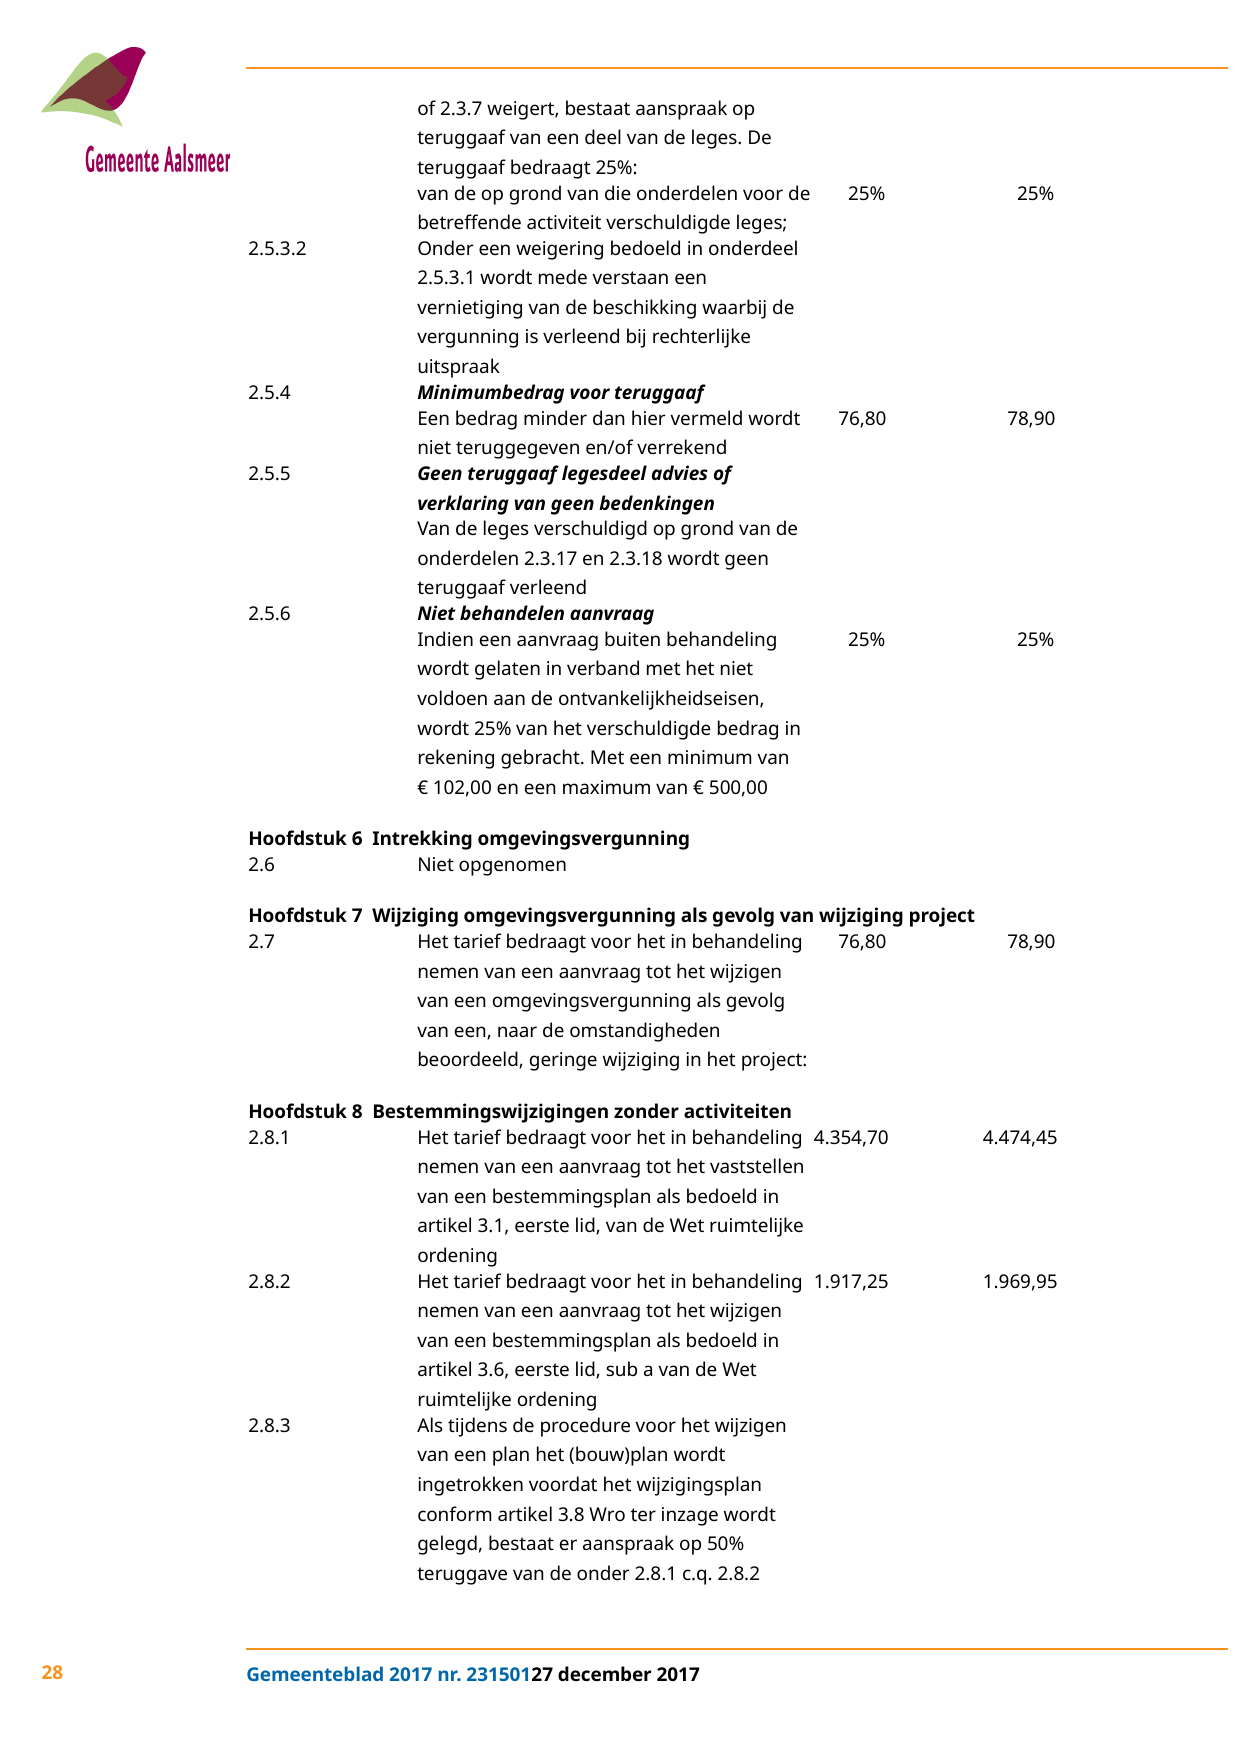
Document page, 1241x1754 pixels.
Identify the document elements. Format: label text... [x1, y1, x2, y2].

table_cell Onder een weigering bedoeld in onderdeel 2.5.3.1 wordt mede verstaan een vernietiging van de beschikking waarbij de vergunning is verleend bij rechterlijke uitspraak [417, 235, 814, 379]
table_cell [814, 851, 983, 877]
table_cell Minimumbedrag voor teruggaaf [417, 379, 814, 405]
table_cell 1.917,25 [814, 1268, 983, 1412]
table_cell [814, 1098, 983, 1124]
table_cell [814, 460, 983, 515]
table_cell 2.5.6 [248, 600, 417, 626]
table_cell Hoofdstuk 7 Wijziging omgevingsvergunning als gevolg van wijziging project [248, 903, 1152, 928]
table_cell 78,90 [983, 928, 1152, 1072]
table_cell 4.474,45 [983, 1124, 1152, 1268]
table_cell 2.5.3.2 [248, 235, 417, 379]
table_cell 2.8.3 [248, 1412, 417, 1586]
table_cell 25% [814, 626, 983, 800]
table_cell [983, 1412, 1152, 1586]
table_cell 76,80 [814, 405, 983, 460]
table_cell [983, 460, 1152, 515]
table_cell 2.8.1 [248, 1124, 417, 1268]
table_cell 2.5.4 [248, 379, 417, 405]
table_cell [417, 1073, 814, 1098]
table_cell [248, 180, 417, 235]
table_cell Niet behandelen aanvraag [417, 600, 814, 626]
table_cell [248, 1073, 417, 1098]
table_cell of 2.3.7 weigert, bestaat aanspraak op teruggaaf van een deel van de leges. De teruggaaf bedraagt 25%: [417, 95, 814, 180]
table_cell [417, 877, 814, 903]
table_cell [814, 600, 983, 626]
table_cell [248, 877, 417, 903]
table_cell Het tarief bedraagt voor het in behandeling nemen van een aanvraag tot het wijzigen van een omgevingsvergunning als gevolg van een, naar de omstandigheden beoordeeld, geringe wijziging in het project: [417, 928, 814, 1072]
table_cell [248, 95, 417, 180]
table_cell 4.354,70 [814, 1124, 983, 1268]
table_cell [814, 95, 983, 180]
table_cell [983, 600, 1152, 626]
table_cell 25% [814, 180, 983, 235]
table_cell 2.5.5 [248, 460, 417, 515]
table_cell Als tijdens de procedure voor het wijzigen van een plan het (bouw)plan wordt ingetrokken voordat het wijzigingsplan conform artikel 3.8 Wro ter inzage wordt gelegd, bestaat er aanspraak op 50% teruggave van de onder 2.8.1 c.q. 2.8.2 [417, 1412, 814, 1586]
table_cell 25% [983, 626, 1152, 800]
table_cell [983, 515, 1152, 600]
table_cell [983, 235, 1152, 379]
table_cell [983, 1073, 1152, 1098]
table_cell [814, 877, 983, 903]
table_cell [814, 1412, 983, 1586]
table_cell [983, 825, 1152, 851]
table_cell [814, 825, 983, 851]
table_cell [983, 1098, 1152, 1124]
table_cell [814, 800, 983, 825]
table_cell 2.6 [248, 851, 417, 877]
table_cell 78,90 [983, 405, 1152, 460]
table_cell Het tarief bedraagt voor het in behandeling nemen van een aanvraag tot het vaststellen van een bestemmingsplan als bedoeld in artikel 3.1, eerste lid, van de Wet ruimtelijke ordening [417, 1124, 814, 1268]
table_cell [814, 515, 983, 600]
table_cell Een bedrag minder dan hier vermeld wordt niet teruggegeven en/of verrekend [417, 405, 814, 460]
table_cell [248, 405, 417, 460]
table_cell [983, 877, 1152, 903]
table_cell [814, 379, 983, 405]
table_cell 2.7 [248, 928, 417, 1072]
table_cell Indien een aanvraag buiten behandeling wordt gelaten in verband met het niet voldoen aan de ontvankelijkheidseisen, wordt 25% van het verschuldigde bedrag in rekening gebracht. Met een minimum van € 102,00 en een maximum van € 500,00 [417, 626, 814, 800]
table_cell Van de leges verschuldigd op grond van de onderdelen 2.3.17 en 2.3.18 wordt geen teruggaaf verleend [417, 515, 814, 600]
table_cell Hoofdstuk 6 Intrekking omgevingsvergunning [248, 825, 814, 851]
table_cell [814, 235, 983, 379]
table_cell [248, 626, 417, 800]
table_cell [983, 95, 1152, 180]
table_cell Niet opgenomen [417, 851, 814, 877]
table_cell [248, 515, 417, 600]
table_cell 76,80 [814, 928, 983, 1072]
table_cell Geen teruggaaf legesdeel advies of verklaring van geen bedenkingen [417, 460, 814, 515]
table_cell 1.969,95 [983, 1268, 1152, 1412]
table_cell 25% [983, 180, 1152, 235]
table_cell [814, 1073, 983, 1098]
table_cell [983, 800, 1152, 825]
table_cell Hoofdstuk 8 Bestemmingswijzigingen zonder activiteiten [248, 1098, 814, 1124]
table_cell [417, 800, 814, 825]
table_cell [983, 851, 1152, 877]
table_cell Het tarief bedraagt voor het in behandeling nemen van een aanvraag tot het wijzigen van een bestemmingsplan als bedoeld in artikel 3.6, eerste lid, sub a van de Wet ruimtelijke ordening [417, 1268, 814, 1412]
table_cell [983, 379, 1152, 405]
table_cell [248, 800, 417, 825]
table_cell 2.8.2 [248, 1268, 417, 1412]
picture [41, 47, 231, 172]
table_cell van de op grond van die onderdelen voor de betreffende activiteit verschuldigde leges; [417, 180, 814, 235]
